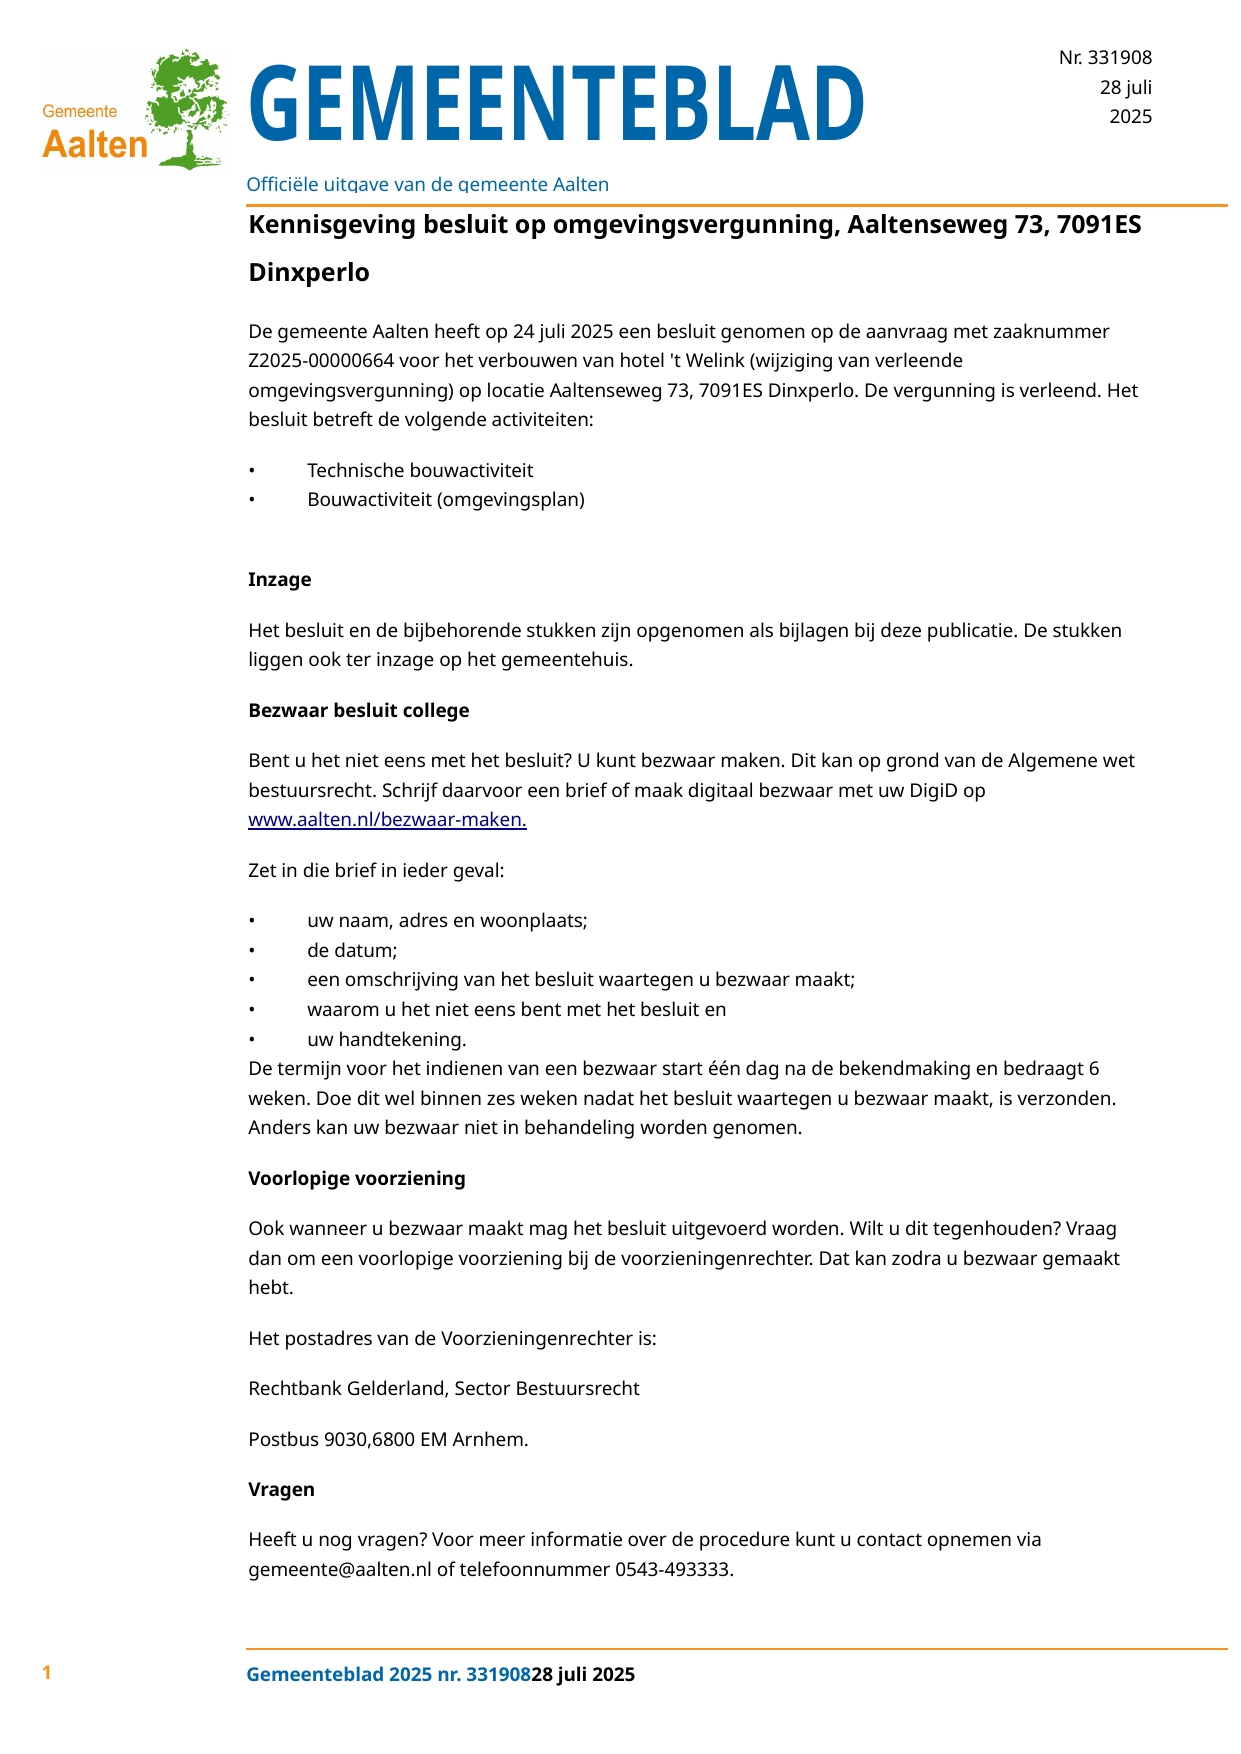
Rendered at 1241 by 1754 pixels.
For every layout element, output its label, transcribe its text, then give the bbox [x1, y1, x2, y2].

text Het postadres van de Voorzieningenrechter is: [248, 1325, 1152, 1351]
text Kennisgeving besluit op omgevingsvergunning, Aaltenseweg 73, 7091ES Dinxperlo [248, 207, 1152, 288]
text Bezwaar besluit college [248, 697, 1152, 723]
text Inzage [248, 567, 1152, 592]
text Postbus 9030,6800 EM Arnhem. [248, 1426, 1152, 1452]
text Bent u het niet eens met het besluit? U kunt bezwaar maken. Dit kan op grond van de Algemene wet bestuursrecht. Schrijf daarvoor een brief of maak digitaal bezwaar met uw DigiD op www.aalten.nl/bezwaar-maken. [248, 747, 1152, 832]
text Ook wanneer u bezwaar maakt mag het besluit uitgevoerd worden. Wilt u dit tegenhouden? Vraag dan om een voorlopige voorziening bij de voorzieningenrechter. Dat kan zodra u bezwaar gemaakt hebt. [248, 1215, 1152, 1300]
list de datum; [248, 937, 1152, 963]
list Bouwactiviteit (omgevingsplan) [248, 487, 1152, 512]
text Het besluit en de bijbehorende stukken zijn opgenomen als bijlagen bij deze publicatie. De stukken liggen ook ter inzage op het gemeentehuis. [248, 617, 1152, 672]
list uw naam, adres en woonplaats; [248, 907, 1152, 933]
list waarom u het niet eens bent met het besluit en [248, 996, 1152, 1022]
text De termijn voor het indienen van een bezwaar start één dag na de bekendmaking en bedraagt 6 weken. Doe dit wel binnen zes weken nadat het besluit waartegen u bezwaar maakt, is verzonden. Anders kan uw bezwaar niet in behandeling worden genomen. [248, 1055, 1152, 1140]
text Vragen [248, 1476, 1152, 1502]
text De gemeente Aalten heeft op 24 juli 2025 een besluit genomen op de aanvraag met zaaknummer Z2025-00000664 voor het verbouwen van hotel 't Welink (wijziging van verleende omgevingsvergunning) op locatie Aaltenseweg 73, 7091ES Dinxperlo. De vergunning is verleend. Het besluit betreft de volgende activiteiten: [248, 318, 1152, 432]
text Zet in die brief in ieder geval: [248, 857, 1152, 883]
list een omschrijving van het besluit waartegen u bezwaar maakt; [248, 967, 1152, 992]
text Rechtbank Gelderland, Sector Bestuursrecht [248, 1375, 1152, 1401]
list Technische bouwactiviteit [248, 457, 1152, 483]
text Voorlopige voorziening [248, 1165, 1152, 1191]
list uw handtekening. [248, 1026, 1152, 1052]
text Heeft u nog vragen? Voor meer informatie over de procedure kunt u contact opnemen via gemeente@aalten.nl of telefoonnummer 0543-493333. [248, 1527, 1152, 1582]
picture [41, 47, 231, 172]
